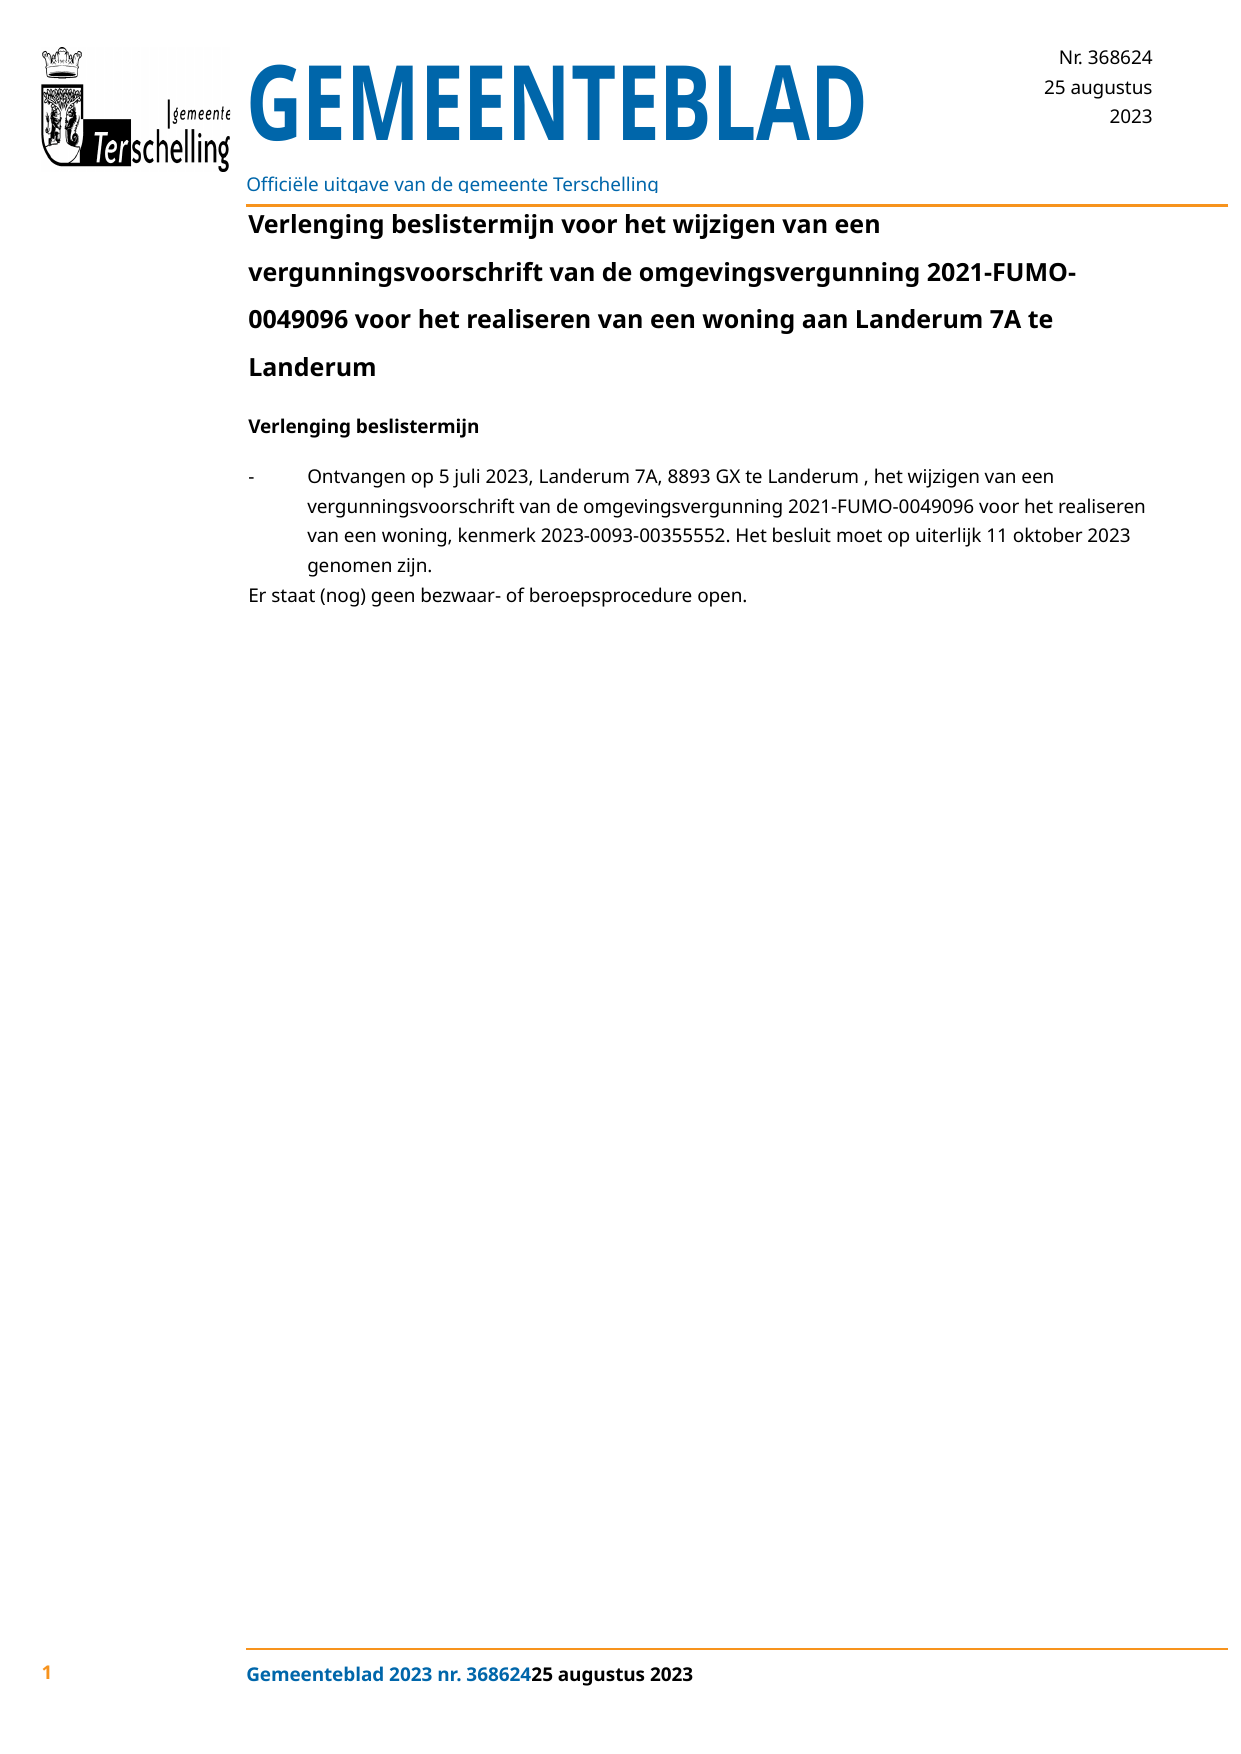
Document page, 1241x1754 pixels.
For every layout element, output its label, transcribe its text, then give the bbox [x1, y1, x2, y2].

text Verlenging beslistermijn voor het wijzigen van een vergunningsvoorschrift van de omgevingsvergunning 2021-FUMO-0049096 voor het realiseren van een woning aan Landerum 7A te Landerum [248, 207, 1152, 384]
picture [41, 47, 231, 172]
text Er staat (nog) geen bezwaar- of beroepsprocedure open. [248, 582, 1152, 608]
list Ontvangen op 5 juli 2023, Landerum 7A, 8893 GX te Landerum , het wijzigen van een vergunningsvoorschrift van de omgevingsvergunning 2021-FUMO-0049096 voor het realiseren van een woning, kenmerk 2023-0093-00355552. Het besluit moet op uiterlijk 11 oktober 2023 genomen zijn. [248, 463, 1152, 578]
text Verlenging beslistermijn [248, 413, 1152, 439]
